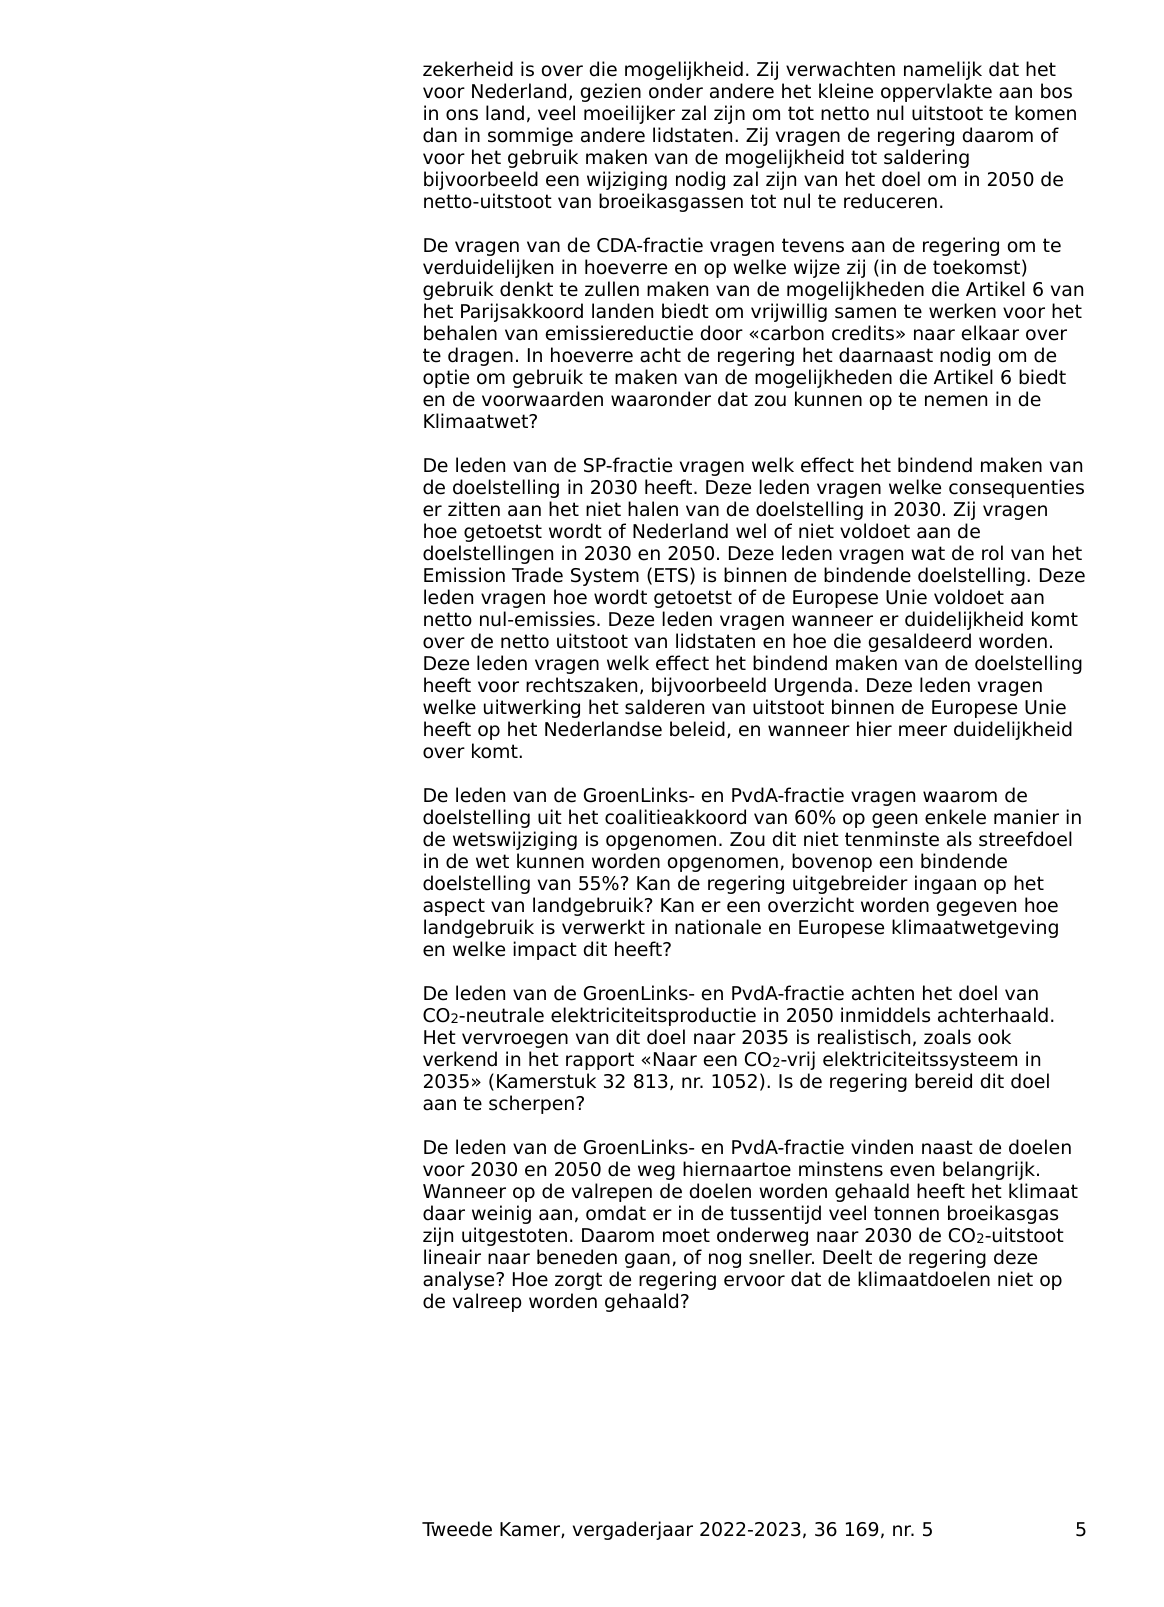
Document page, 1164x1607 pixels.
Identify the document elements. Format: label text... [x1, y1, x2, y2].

text De leden van de GroenLinks- en PvdA-fractie vinden naast de doelen voor 2030 en 2050 de weg hiernaartoe minstens even belangrijk. Wanneer op de valrepen de doelen worden gehaald heeft het klimaat daar weinig aan, omdat er in de tussentijd veel tonnen broeikasgas zijn uitgestoten. Daarom moet onderweg naar 2030 de CO2-uitstoot lineair naar beneden gaan, of nog sneller. Deelt de regering deze analyse? Hoe zorgt de regering ervoor dat de klimaatdoelen niet op de valreep worden gehaald? [422, 1137, 1087, 1313]
text De leden van de SP-fractie vragen welk effect het bindend maken van de doelstelling in 2030 heeft. Deze leden vragen welke consequenties er zitten aan het niet halen van de doelstelling in 2030. Zij vragen hoe getoetst wordt of Nederland wel of niet voldoet aan de doelstellingen in 2030 en 2050. Deze leden vragen wat de rol van het Emission Trade System (ETS) is binnen de bindende doelstelling. Deze leden vragen hoe wordt getoetst of de Europese Unie voldoet aan netto nul-emissies. Deze leden vragen wanneer er duidelijkheid komt over de netto uitstoot van lidstaten en hoe die gesaldeerd worden. Deze leden vragen welk effect het bindend maken van de doelstelling heeft voor rechtszaken, bijvoorbeeld Urgenda. Deze leden vragen welke uitwerking het salderen van uitstoot binnen de Europese Unie heeft op het Nederlandse beleid, en wanneer hier meer duidelijkheid over komt. [422, 455, 1087, 763]
text De leden van de GroenLinks- en PvdA-fractie vragen waarom de doelstelling uit het coalitieakkoord van 60% op geen enkele manier in de wetswijziging is opgenomen. Zou dit niet tenminste als streefdoel in de wet kunnen worden opgenomen, bovenop een bindende doelstelling van 55%? Kan de regering uitgebreider ingaan op het aspect van landgebruik? Kan er een overzicht worden gegeven hoe landgebruik is verwerkt in nationale en Europese klimaatwetgeving en welke impact dit heeft? [422, 785, 1087, 961]
text zekerheid is over die mogelijkheid. Zij verwachten namelijk dat het voor Nederland, gezien onder andere het kleine oppervlakte aan bos in ons land, veel moeilijker zal zijn om tot netto nul uitstoot te komen dan in sommige andere lidstaten. Zij vragen de regering daarom of voor het gebruik maken van de mogelijkheid tot saldering bijvoorbeeld een wijziging nodig zal zijn van het doel om in 2050 de netto-uitstoot van broeikasgassen tot nul te reduceren. [422, 59, 1087, 213]
text De vragen van de CDA-fractie vragen tevens aan de regering om te verduidelijken in hoeverre en op welke wijze zij (in de toekomst) gebruik denkt te zullen maken van de mogelijkheden die Artikel 6 van het Parijsakkoord landen biedt om vrijwillig samen te werken voor het behalen van emissiereductie door «carbon credits» naar elkaar over te dragen. In hoeverre acht de regering het daarnaast nodig om de optie om gebruik te maken van de mogelijkheden die Artikel 6 biedt en de voorwaarden waaronder dat zou kunnen op te nemen in de Klimaatwet? [422, 235, 1087, 433]
text De leden van de GroenLinks- en PvdA-fractie achten het doel van CO2-neutrale elektriciteitsproductie in 2050 inmiddels achterhaald. Het vervroegen van dit doel naar 2035 is realistisch, zoals ook verkend in het rapport «Naar een CO2-vrij elektriciteitssysteem in 2035» (Kamerstuk 32 813, nr. 1052). Is de regering bereid dit doel aan te scherpen? [422, 983, 1087, 1115]
